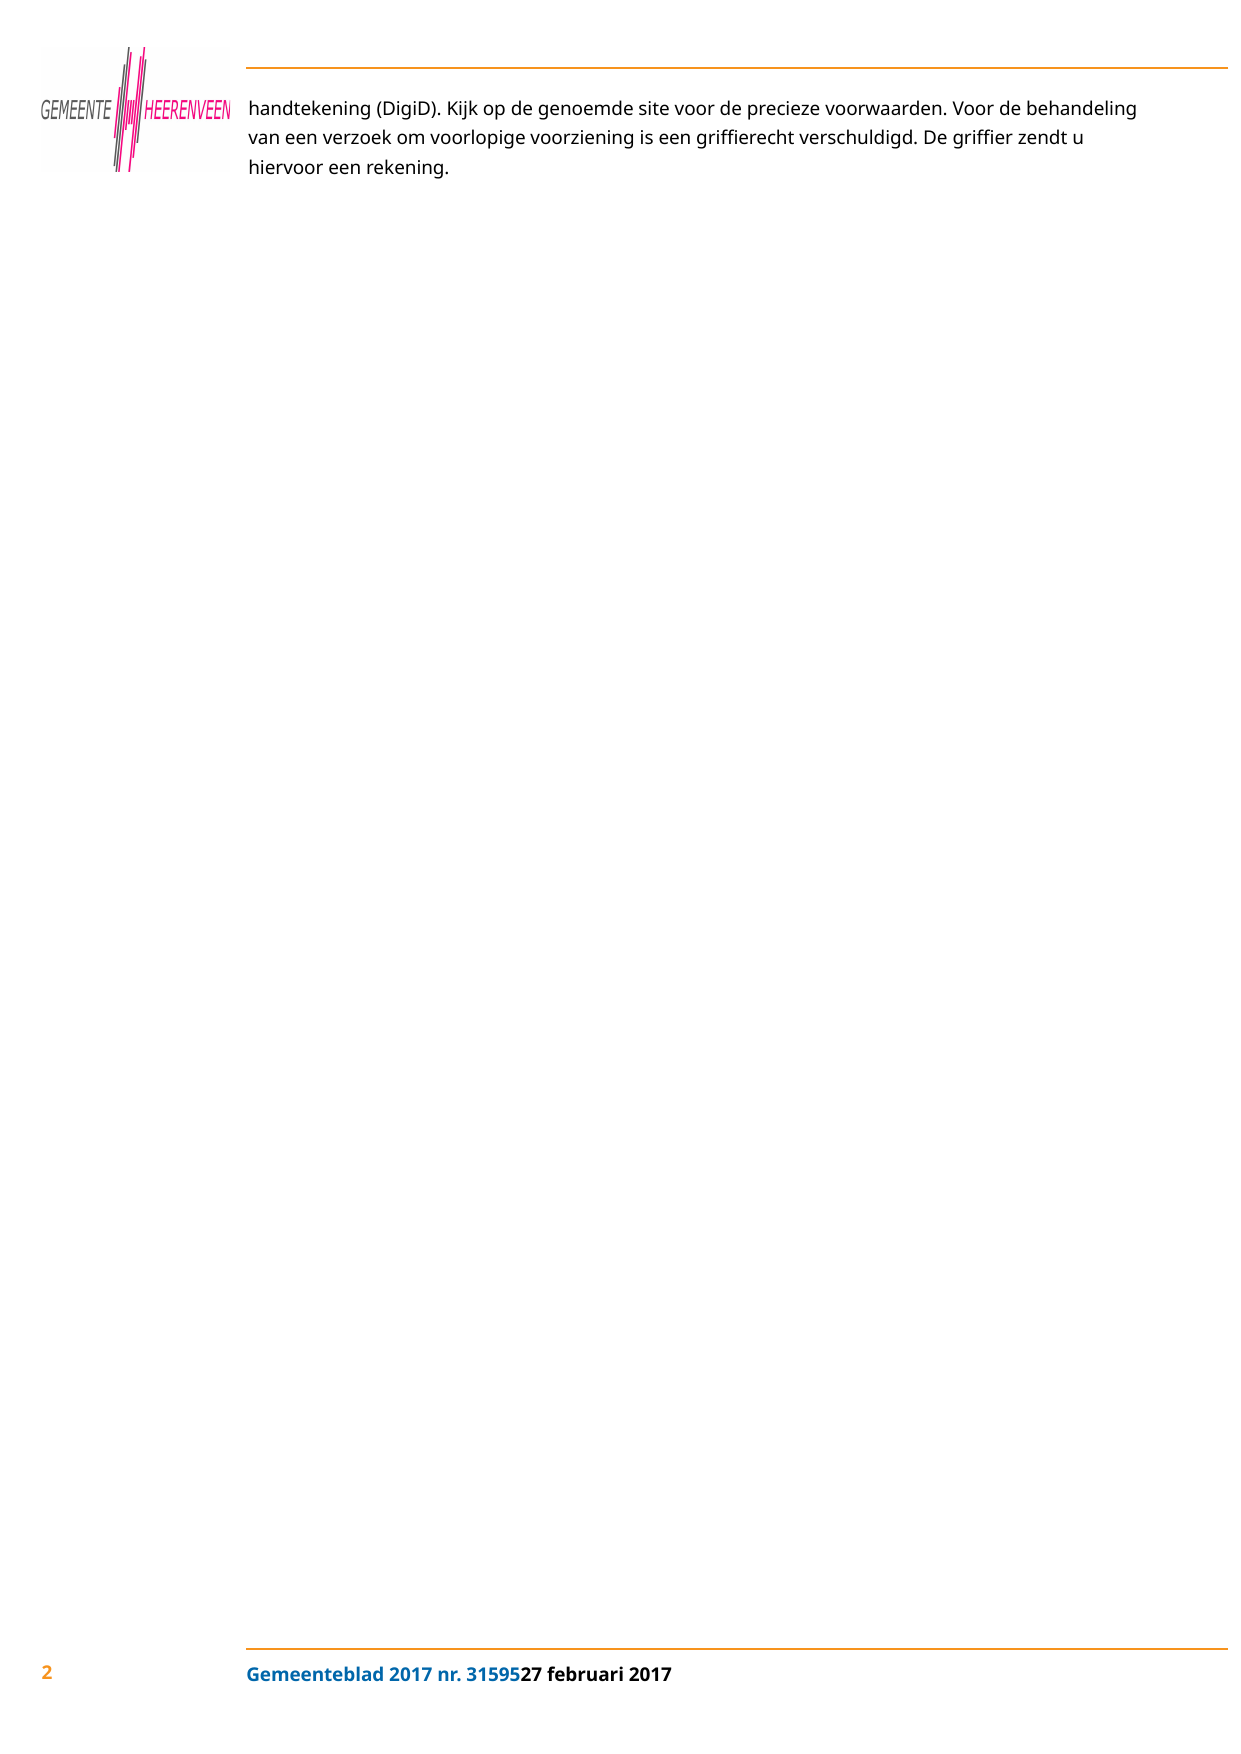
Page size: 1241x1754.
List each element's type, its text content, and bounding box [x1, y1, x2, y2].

text handtekening (DigiD). Kijk op de genoemde site voor de precieze voorwaarden. Voor de behandeling van een verzoek om voorlopige voorziening is een griffierecht verschuldigd. De griffier zendt u hiervoor een rekening. [248, 95, 1152, 180]
picture [41, 47, 231, 172]
